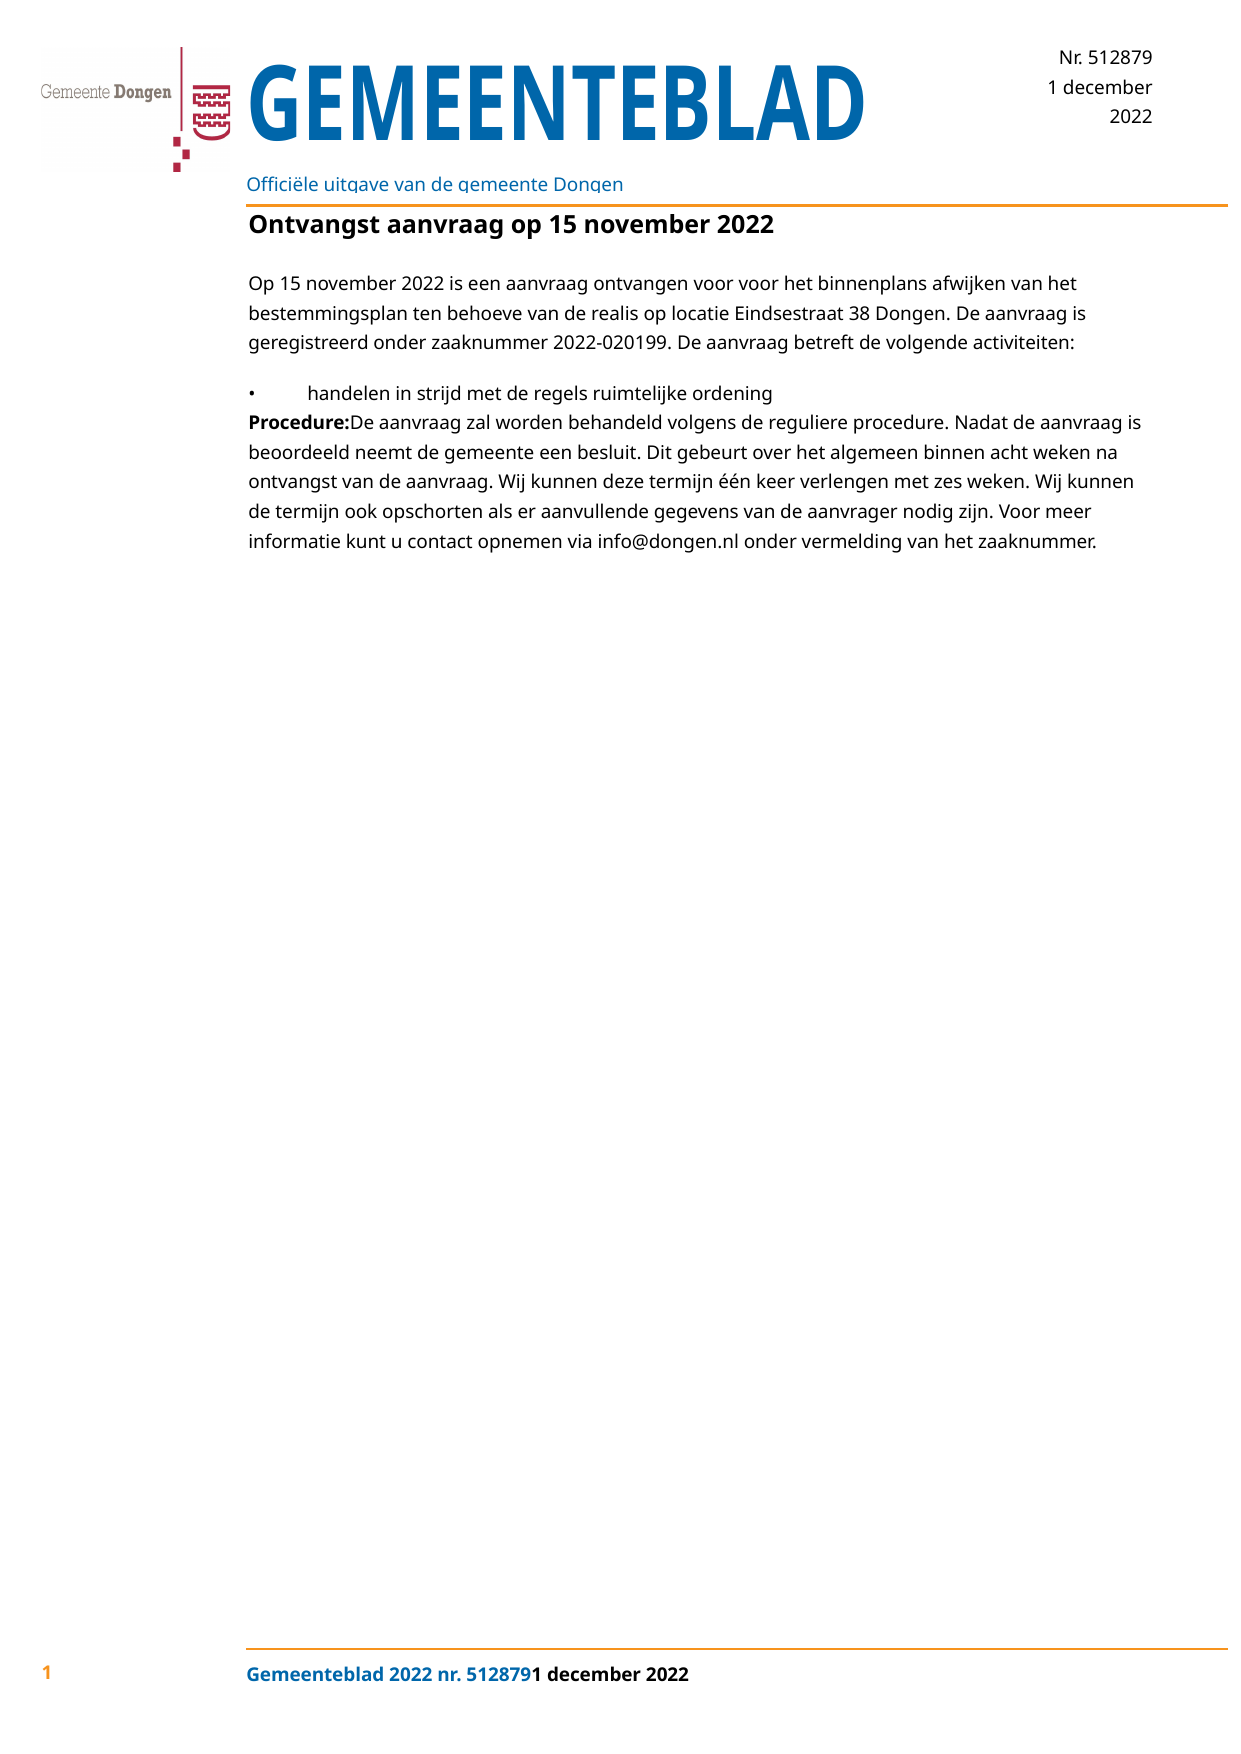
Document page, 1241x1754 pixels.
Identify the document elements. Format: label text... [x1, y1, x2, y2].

text Procedure:De aanvraag zal worden behandeld volgens de reguliere procedure. Nadat de aanvraag is beoordeeld neemt de gemeente een besluit. Dit gebeurt over het algemeen binnen acht weken na ontvangst van de aanvraag. Wij kunnen deze termijn één keer verlengen met zes weken. Wij kunnen de termijn ook opschorten als er aanvullende gegevens van de aanvrager nodig zijn. Voor meer informatie kunt u contact opnemen via info@dongen.nl onder vermelding van het zaaknummer. [248, 409, 1152, 553]
picture [41, 47, 231, 172]
text Ontvangst aanvraag op 15 november 2022 [248, 207, 1152, 241]
text Op 15 november 2022 is een aanvraag ontvangen voor voor het binnenplans afwijken van het bestemmingsplan ten behoeve van de realis op locatie Eindsestraat 38 Dongen. De aanvraag is geregistreerd onder zaaknummer 2022-020199. De aanvraag betreft de volgende activiteiten: [248, 270, 1152, 355]
list handelen in strijd met de regels ruimtelijke ordening [248, 380, 1152, 406]
